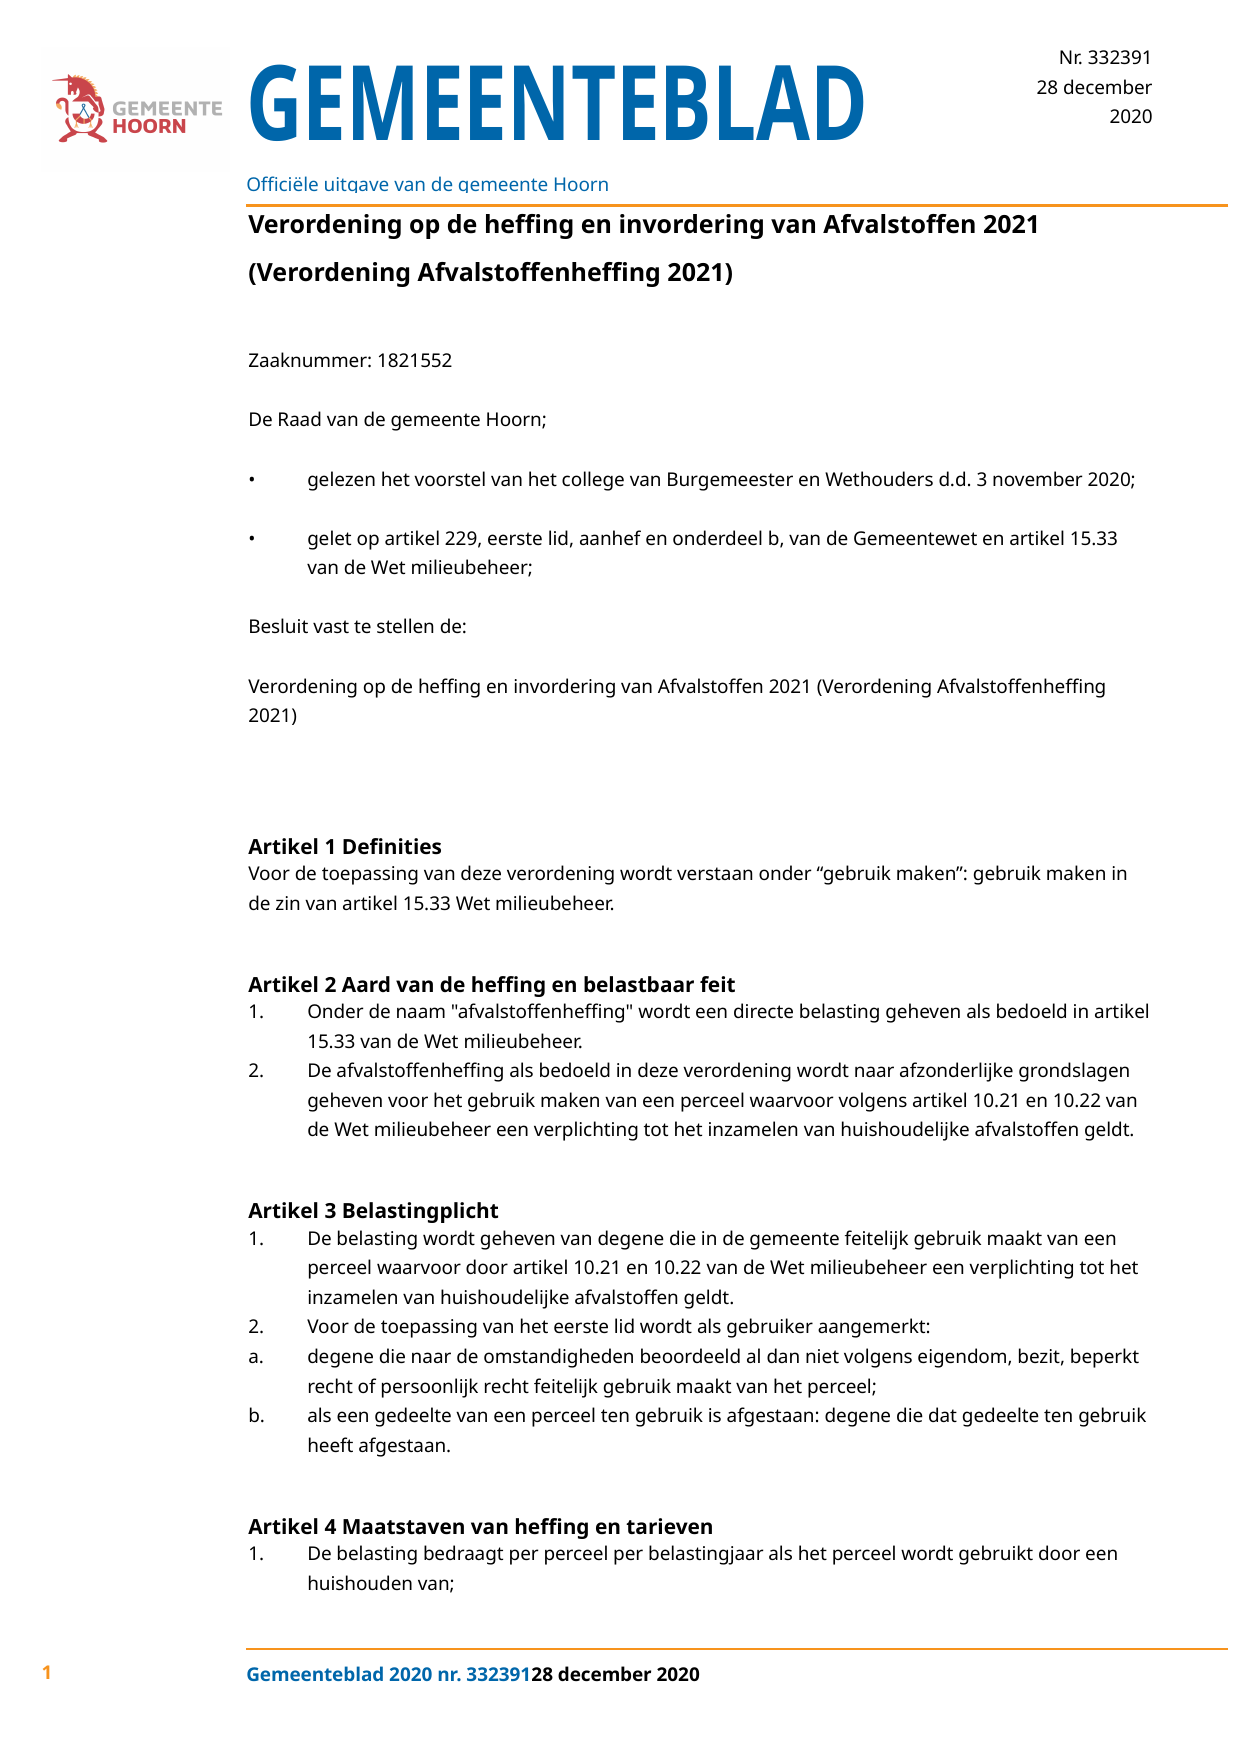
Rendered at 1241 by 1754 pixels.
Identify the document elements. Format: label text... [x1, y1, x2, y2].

picture [41, 47, 231, 172]
list Voor de toepassing van het eerste lid wordt als gebruiker aangemerkt: [248, 1314, 1152, 1339]
list degene die naar de omstandigheden beoordeeld al dan niet volgens eigendom, bezit, beperkt recht of persoonlijk recht feitelijk gebruik maakt van het perceel; [248, 1343, 1152, 1399]
text Artikel 1 Definities [248, 832, 1152, 860]
list gelezen het voorstel van het college van Burgemeester en Wethouders d.d. 3 november 2020; [248, 466, 1152, 492]
text De Raad van de gemeente Hoorn; [248, 407, 1152, 432]
list De belasting bedraagt per perceel per belastingjaar als het perceel wordt gebruikt door een huishouden van; [248, 1541, 1152, 1596]
list De belasting wordt geheven van degene die in de gemeente feitelijk gebruik maakt van een perceel waarvoor door artikel 10.21 en 10.22 van de Wet milieubeheer een verplichting tot het inzamelen van huishoudelijke afvalstoffen geldt. [248, 1225, 1152, 1310]
text Artikel 2 Aard van de heffing en belastbaar feit [248, 970, 1152, 998]
list als een gedeelte van een perceel ten gebruik is afgestaan: degene die dat gedeelte ten gebruik heeft afgestaan. [248, 1402, 1152, 1458]
text Artikel 3 Belastingplicht [248, 1197, 1152, 1225]
text Zaaknummer: 1821552 [248, 347, 1152, 373]
list Onder de naam "afvalstoffenheffing" wordt een directe belasting geheven als bedoeld in artikel 15.33 van de Wet milieubeheer. [248, 998, 1152, 1053]
list De afvalstoffenheffing als bedoeld in deze verordening wordt naar afzonderlijke grondslagen geheven voor het gebruik maken van een perceel waarvoor volgens artikel 10.21 en 10.22 van de Wet milieubeheer een verplichting tot het inzamelen van huishoudelijke afvalstoffen geldt. [248, 1057, 1152, 1142]
text Verordening op de heffing en invordering van Afvalstoffen 2021 (Verordening Afvalstoffenheffing 2021) [248, 673, 1152, 728]
text Voor de toepassing van deze verordening wordt verstaan onder “gebruik maken”: gebruik maken in de zin van artikel 15.33 Wet milieubeheer. [248, 860, 1152, 916]
text Besluit vast te stellen de: [248, 614, 1152, 639]
list gelet op artikel 229, eerste lid, aanhef en onderdeel b, van de Gemeentewet en artikel 15.33 van de Wet milieubeheer; [248, 525, 1152, 580]
text Artikel 4 Maatstaven van heffing en tarieven [248, 1512, 1152, 1541]
text Verordening op de heffing en invordering van Afvalstoffen 2021 (Verordening Afvalstoffenheffing 2021) [248, 207, 1152, 288]
